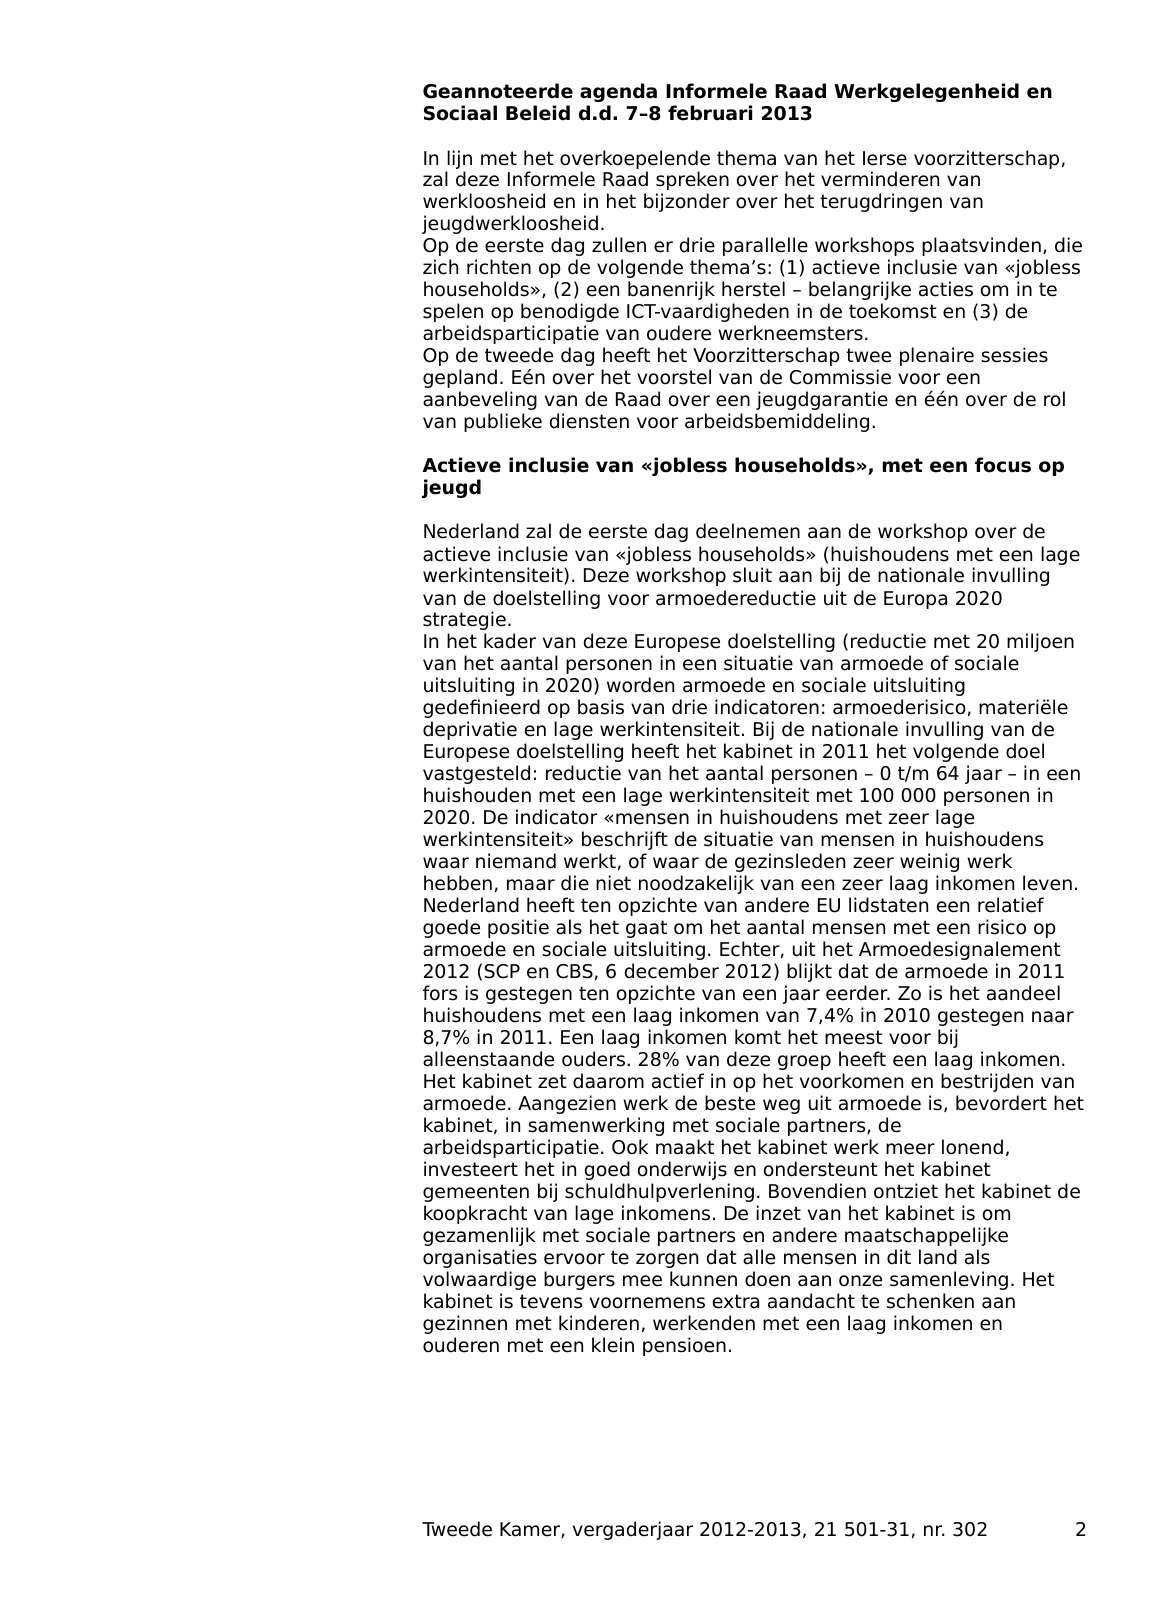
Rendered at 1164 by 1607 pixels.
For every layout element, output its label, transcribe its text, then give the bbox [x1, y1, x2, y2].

subtitle Actieve inclusie van «jobless households», met een focus op jeugd [422, 455, 1087, 499]
text In lijn met het overkoepelende thema van het Ierse voorzitterschap, zal deze Informele Raad spreken over het verminderen van werkloosheid en in het bijzonder over het terugdringen van jeugdwerkloosheid. [422, 147, 1087, 235]
text In het kader van deze Europese doelstelling (reductie met 20 miljoen van het aantal personen in een situatie van armoede of sociale uitsluiting in 2020) worden armoede en sociale uitsluiting gedefinieerd op basis van drie indicatoren: armoederisico, materiële deprivatie en lage werkintensiteit. Bij de nationale invulling van de Europese doelstelling heeft het kabinet in 2011 het volgende doel vastgesteld: reductie van het aantal personen – 0 t/m 64 jaar – in een huishouden met een lage werkintensiteit met 100 000 personen in 2020. De indicator «mensen in huishoudens met zeer lage werkintensiteit» beschrijft de situatie van mensen in huishoudens waar niemand werkt, of waar de gezinsleden zeer weinig werk hebben, maar die niet noodzakelijk van een zeer laag inkomen leven. [422, 631, 1087, 895]
text Op de tweede dag heeft het Voorzitterschap twee plenaire sessies gepland. Eén over het voorstel van de Commissie voor een aanbeveling van de Raad over een jeugdgarantie en één over de rol van publieke diensten voor arbeidsbemiddeling. [422, 345, 1087, 433]
text Het kabinet zet daarom actief in op het voorkomen en bestrijden van armoede. Aangezien werk de beste weg uit armoede is, bevordert het kabinet, in samenwerking met sociale partners, de arbeidsparticipatie. Ook maakt het kabinet werk meer lonend, investeert het in goed onderwijs en ondersteunt het kabinet gemeenten bij schuldhulpverlening. Bovendien ontziet het kabinet de koopkracht van lage inkomens. De inzet van het kabinet is om gezamenlijk met sociale partners en andere maatschappelijke organisaties ervoor te zorgen dat alle mensen in dit land als volwaardige burgers mee kunnen doen aan onze samenleving. Het kabinet is tevens voornemens extra aandacht te schenken aan gezinnen met kinderen, werkenden met een laag inkomen en ouderen met een klein pensioen. [422, 1071, 1087, 1357]
text Op de eerste dag zullen er drie parallelle workshops plaatsvinden, die zich richten op de volgende thema’s: (1) actieve inclusie van «jobless households», (2) een banenrijk herstel – belangrijke acties om in te spelen op benodigde ICT-vaardigheden in de toekomst en (3) de arbeidsparticipatie van oudere werkneemsters. [422, 235, 1087, 345]
text Nederland heeft ten opzichte van andere EU lidstaten een relatief goede positie als het gaat om het aantal mensen met een risico op armoede en sociale uitsluiting. Echter, uit het Armoedesignalement 2012 (SCP en CBS, 6 december 2012) blijkt dat de armoede in 2011 fors is gestegen ten opzichte van een jaar eerder. Zo is het aandeel huishoudens met een laag inkomen van 7,4% in 2010 gestegen naar 8,7% in 2011. Een laag inkomen komt het meest voor bij alleenstaande ouders. 28% van deze groep heeft een laag inkomen. [422, 895, 1087, 1071]
text Nederland zal de eerste dag deelnemen aan de workshop over de actieve inclusie van «jobless households» (huishoudens met een lage werkintensiteit). Deze workshop sluit aan bij de nationale invulling van de doelstelling voor armoedereductie uit de Europa 2020 strategie. [422, 521, 1087, 631]
subtitle Geannoteerde agenda Informele Raad Werkgelegenheid en Sociaal Beleid d.d. 7–8 februari 2013 [422, 81, 1087, 125]
